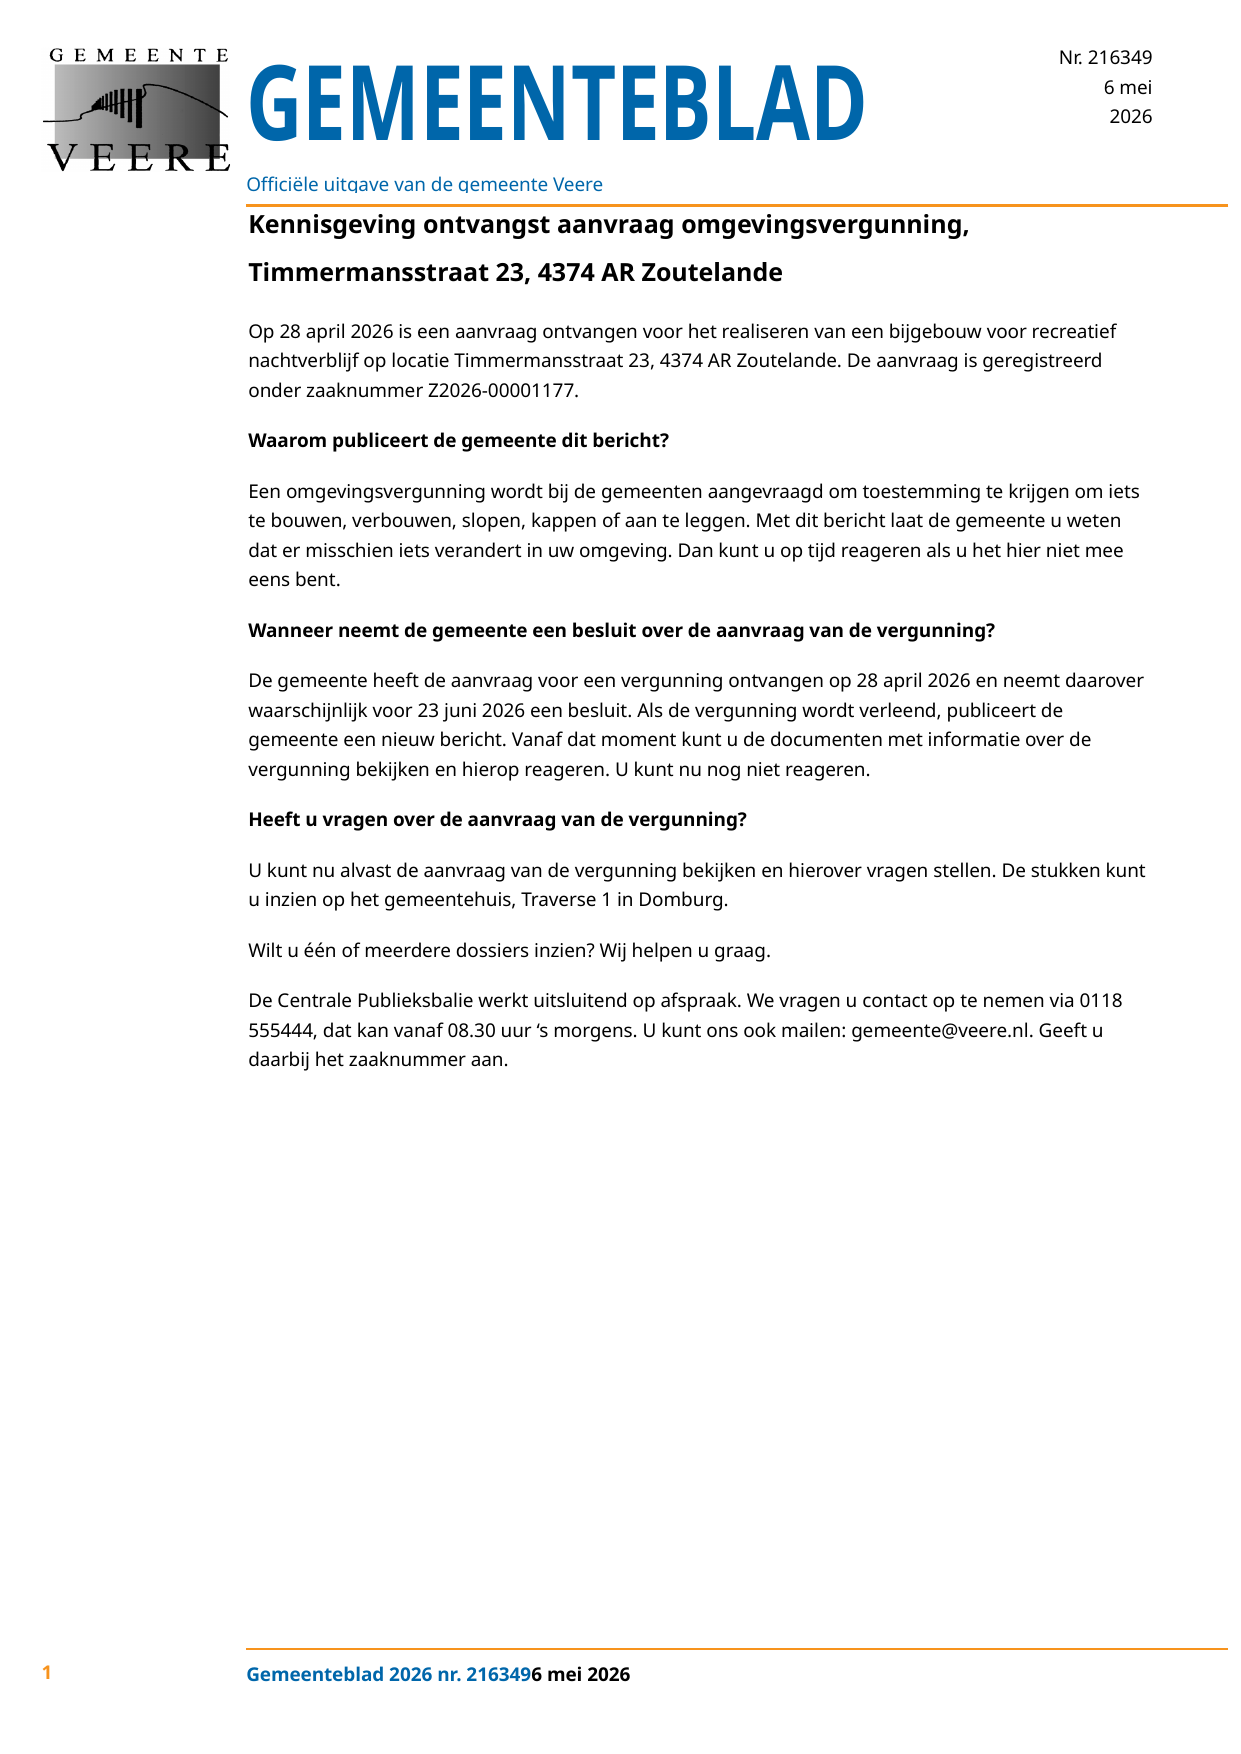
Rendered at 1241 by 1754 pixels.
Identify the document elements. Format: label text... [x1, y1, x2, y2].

text Heeft u vragen over de aanvraag van de vergunning? [248, 807, 1152, 832]
text Waarom publiceert de gemeente dit bericht? [248, 427, 1152, 453]
text Kennisgeving ontvangst aanvraag omgevingsvergunning, Timmermansstraat 23, 4374 AR Zoutelande [248, 207, 1152, 288]
text De Centrale Publieksbalie werkt uitsluitend op afspraak. We vragen u contact op te nemen via 0118 555444, dat kan vanaf 08.30 uur ‘s morgens. U kunt ons ook mailen: gemeente@veere.nl. Geeft u daarbij het zaaknummer aan. [248, 987, 1152, 1072]
text Op 28 april 2026 is een aanvraag ontvangen voor het realiseren van een bijgebouw voor recreatief nachtverblijf op locatie Timmermansstraat 23, 4374 AR Zoutelande. De aanvraag is geregistreerd onder zaaknummer Z2026-00001177. [248, 318, 1152, 403]
text Wilt u één of meerdere dossiers inzien? Wij helpen u graag. [248, 937, 1152, 963]
picture [41, 47, 231, 172]
text De gemeente heeft de aanvraag voor een vergunning ontvangen op 28 april 2026 en neemt daarover waarschijnlijk voor 23 juni 2026 een besluit. Als de vergunning wordt verleend, publiceert de gemeente een nieuw bericht. Vanaf dat moment kunt u de documenten met informatie over de vergunning bekijken en hierop reageren. U kunt nu nog niet reageren. [248, 667, 1152, 782]
text U kunt nu alvast de aanvraag van de vergunning bekijken en hierover vragen stellen. De stukken kunt u inzien op het gemeentehuis, Traverse 1 in Domburg. [248, 857, 1152, 912]
text Wanneer neemt de gemeente een besluit over de aanvraag van de vergunning? [248, 617, 1152, 643]
text Een omgevingsvergunning wordt bij de gemeenten aangevraagd om toestemming te krijgen om iets te bouwen, verbouwen, slopen, kappen of aan te leggen. Met dit bericht laat de gemeente u weten dat er misschien iets verandert in uw omgeving. Dan kunt u op tijd reageren als u het hier niet mee eens bent. [248, 478, 1152, 592]
